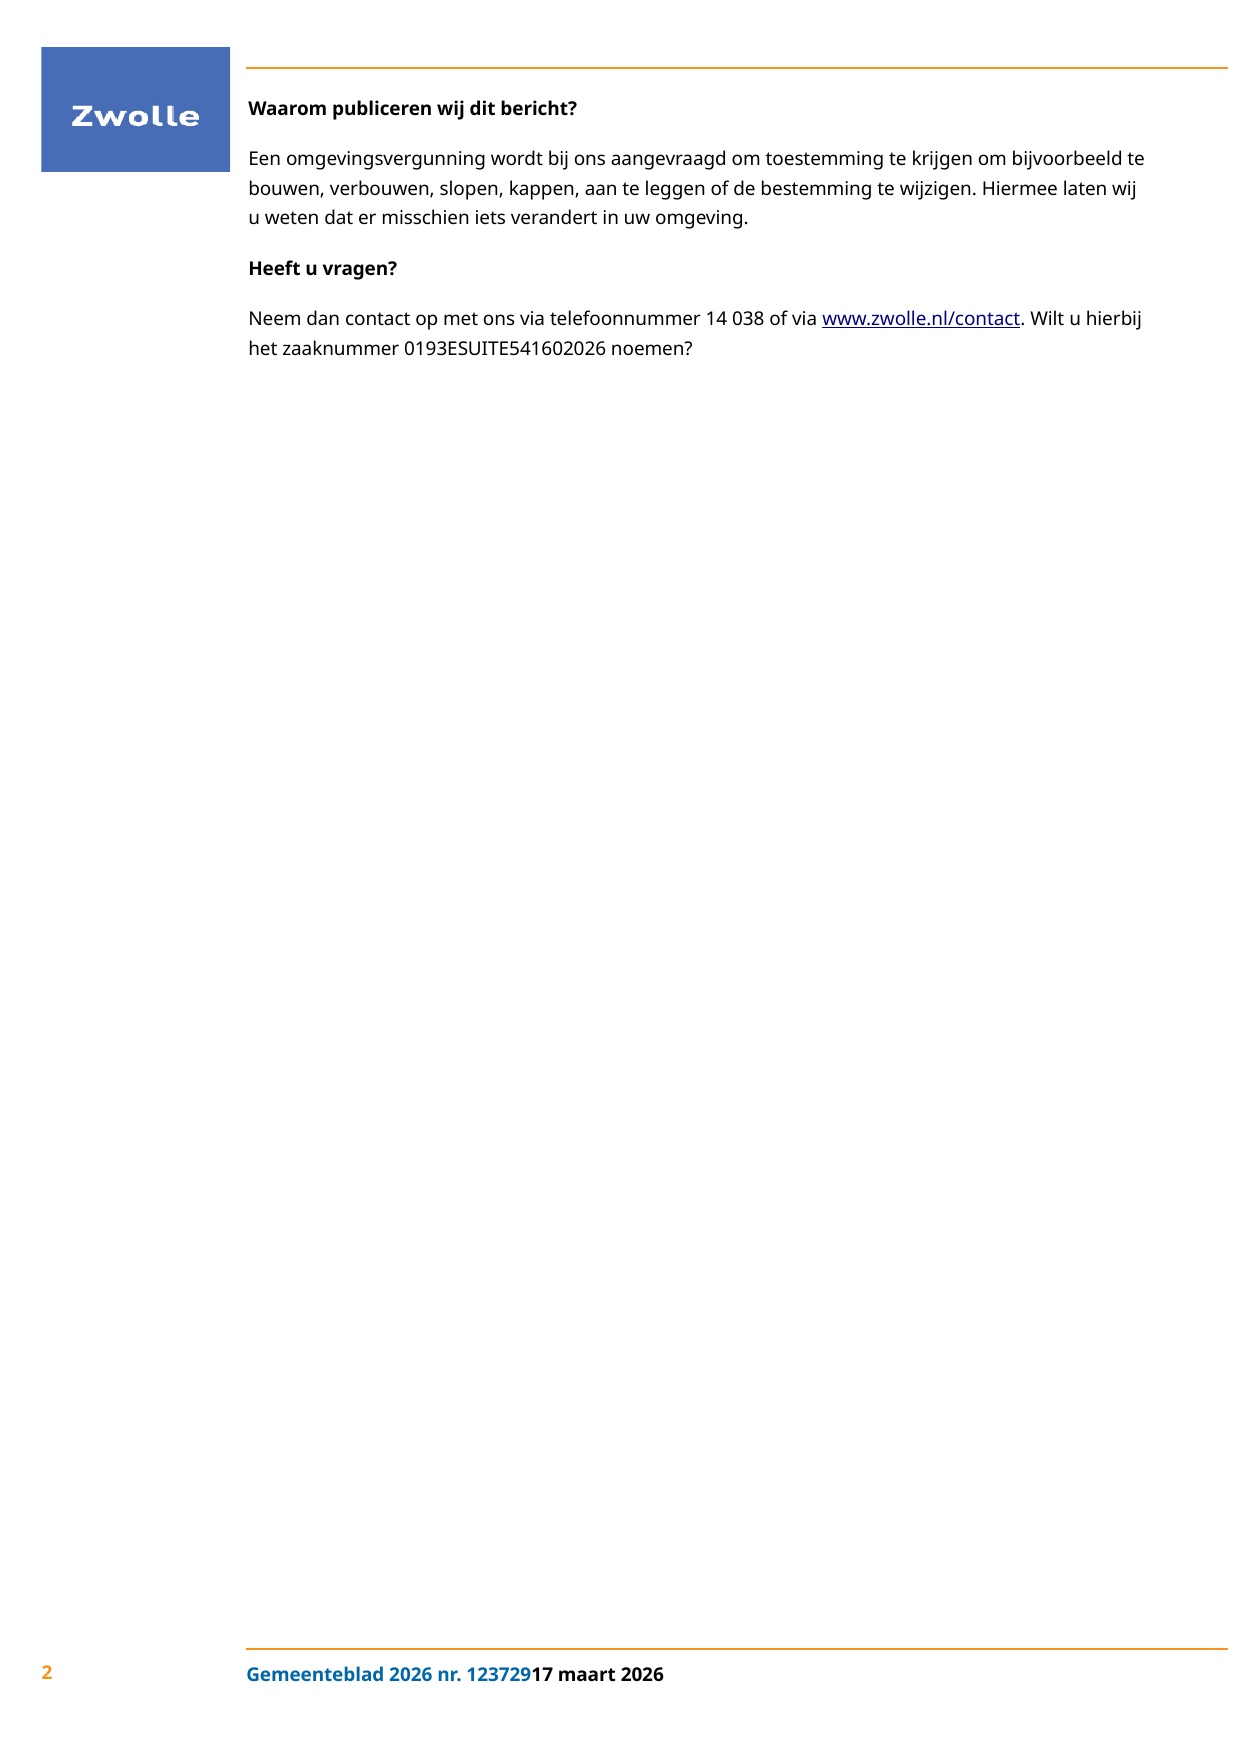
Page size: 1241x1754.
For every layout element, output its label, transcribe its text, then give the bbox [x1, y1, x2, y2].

picture [41, 47, 231, 172]
text Waarom publiceren wij dit bericht? [248, 95, 1152, 121]
text Neem dan contact op met ons via telefoonnummer 14 038 of via www.zwolle.nl/contact. Wilt u hierbij het zaaknummer 0193ESUITE541602026 noemen? [248, 305, 1152, 361]
text Heeft u vragen? [248, 255, 1152, 281]
text Een omgevingsvergunning wordt bij ons aangevraagd om toestemming te krijgen om bijvoorbeeld te bouwen, verbouwen, slopen, kappen, aan te leggen of de bestemming te wijzigen. Hiermee laten wij u weten dat er misschien iets verandert in uw omgeving. [248, 145, 1152, 230]
